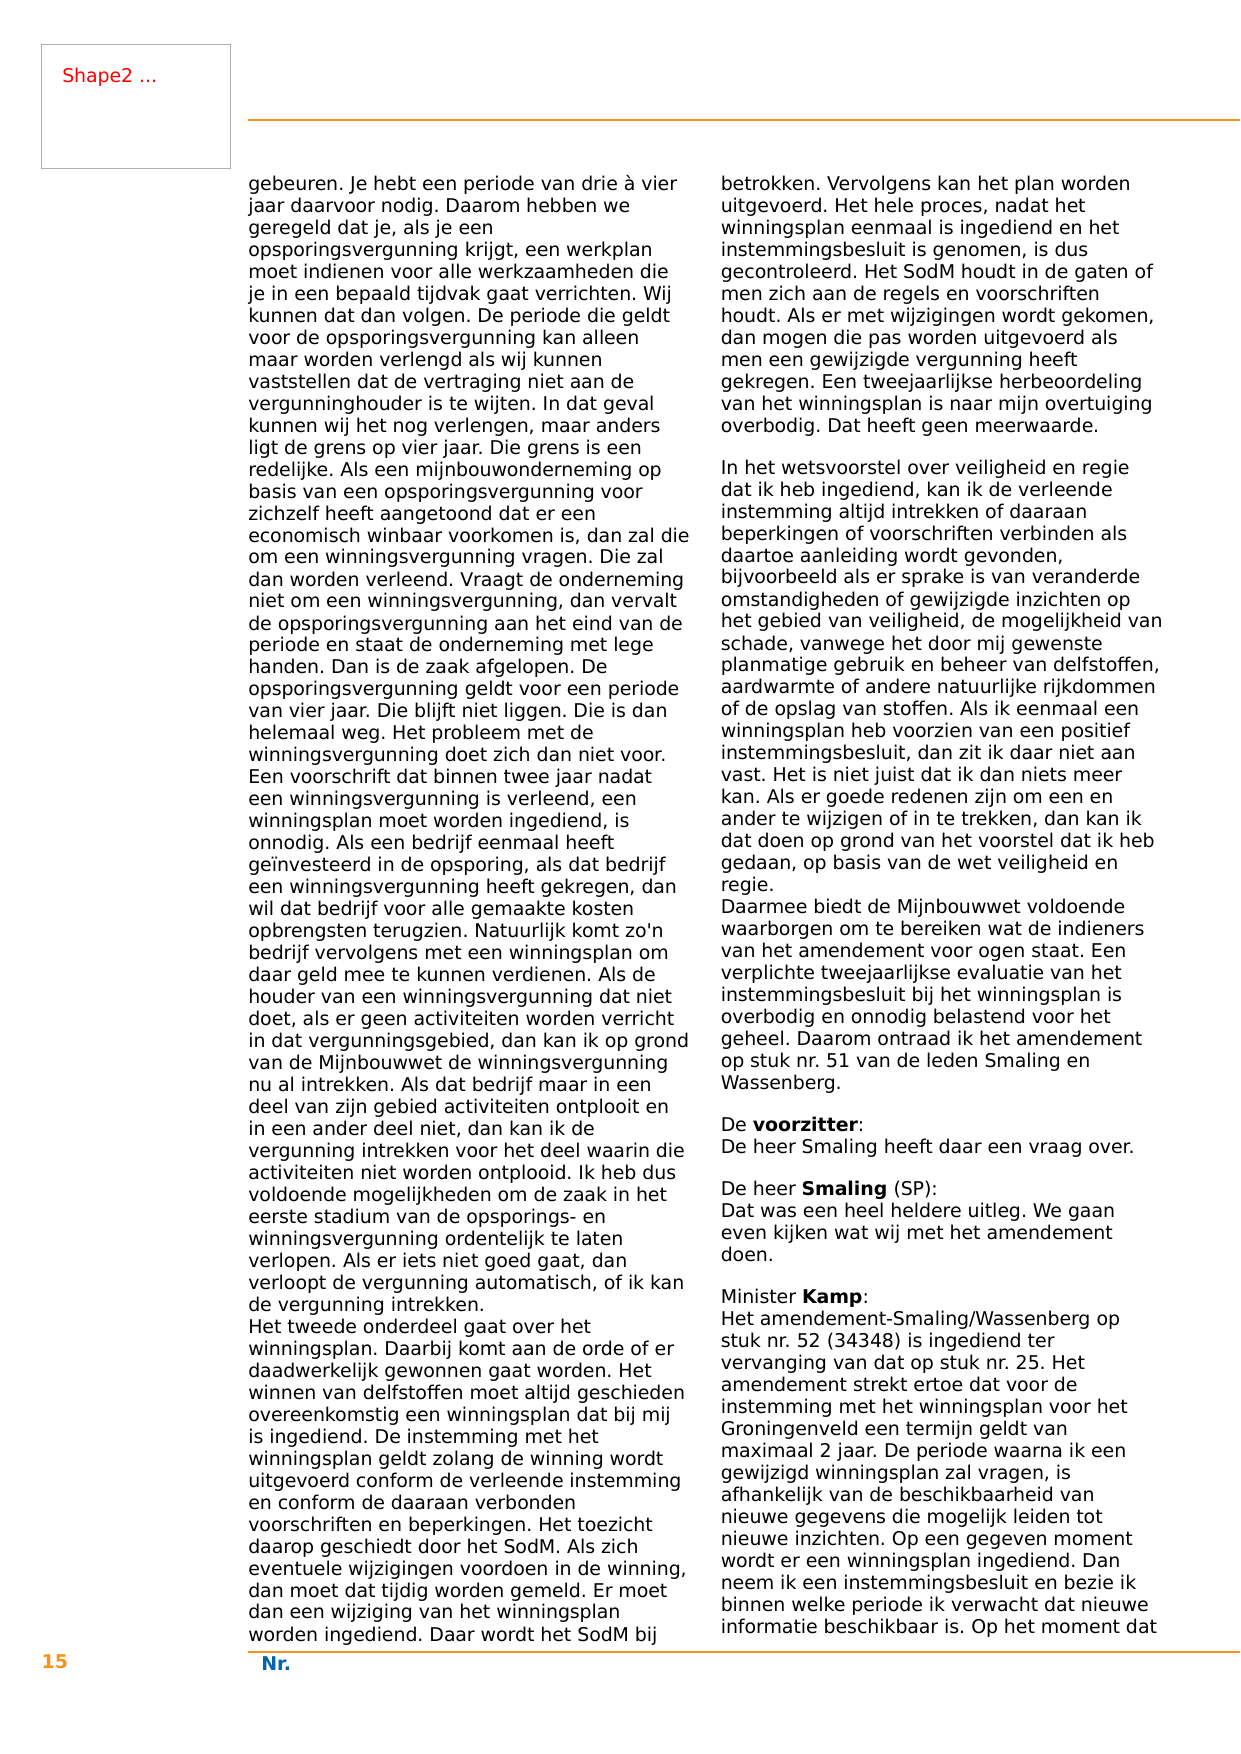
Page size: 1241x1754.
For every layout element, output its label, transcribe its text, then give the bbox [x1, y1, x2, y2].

text gebeuren. Je hebt een periode van drie à vier jaar daarvoor nodig. Daarom hebben we geregeld dat je, als je een opsporingsvergunning krijgt, een werkplan moet indienen voor alle werkzaamheden die je in een bepaald tijdvak gaat verrichten. Wij kunnen dat dan volgen. De periode die geldt voor de opsporingsvergunning kan alleen maar worden verlengd als wij kunnen vaststellen dat de vertraging niet aan de vergunninghouder is te wijten. In dat geval kunnen wij het nog verlengen, maar anders ligt de grens op vier jaar. Die grens is een redelijke. Als een mijnbouwonderneming op basis van een opsporingsvergunning voor zichzelf heeft aangetoond dat er een economisch winbaar voorkomen is, dan zal die om een winningsvergunning vragen. Die zal dan worden verleend. Vraagt de onderneming niet om een winningsvergunning, dan vervalt de opsporingsvergunning aan het eind van de periode en staat de onderneming met lege handen. Dan is de zaak afgelopen. De opsporingsvergunning geldt voor een periode van vier jaar. Die blijft niet liggen. Die is dan helemaal weg. Het probleem met de winningsvergunning doet zich dan niet voor. [248, 173, 691, 766]
text De heer Smaling (SP): [721, 1178, 1163, 1200]
text Daarmee biedt de Mijnbouwwet voldoende waarborgen om te bereiken wat de indieners van het amendement voor ogen staat. Een verplichte tweejaarlijkse evaluatie van het instemmingsbesluit bij het winningsplan is overbodig en onnodig belastend voor het geheel. Daarom ontraad ik het amendement op stuk nr. 51 van de leden Smaling en Wassenberg. [721, 896, 1163, 1094]
text In het wetsvoorstel over veiligheid en regie dat ik heb ingediend, kan ik de verleende instemming altijd intrekken of daaraan beperkingen of voorschriften verbinden als daartoe aanleiding wordt gevonden, bijvoorbeeld als er sprake is van veranderde omstandigheden of gewijzigde inzichten op het gebied van veiligheid, de mogelijkheid van schade, vanwege het door mij gewenste planmatige gebruik en beheer van delfstoffen, aardwarmte of andere natuurlijke rijkdommen of de opslag van stoffen. Als ik eenmaal een winningsplan heb voorzien van een positief instemmingsbesluit, dan zit ik daar niet aan vast. Het is niet juist dat ik dan niets meer kan. Als er goede redenen zijn om een en ander te wijzigen of in te trekken, dan kan ik dat doen op grond van het voorstel dat ik heb gedaan, op basis van de wet veiligheid en regie. [721, 457, 1163, 896]
text De heer Smaling heeft daar een vraag over. [721, 1136, 1163, 1158]
text Minister Kamp: [721, 1286, 1163, 1308]
text De voorzitter: [721, 1114, 1163, 1136]
text Het tweede onderdeel gaat over het winningsplan. Daarbij komt aan de orde of er daadwerkelijk gewonnen gaat worden. Het winnen van delfstoffen moet altijd geschieden overeenkomstig een winningsplan dat bij mij is ingediend. De instemming met het winningsplan geldt zolang de winning wordt uitgevoerd conform de verleende instemming en conform de daaraan verbonden voorschriften en beperkingen. Het toezicht daarop geschiedt door het SodM. Als zich eventuele wijzigingen voordoen in de winning, dan moet dat tijdig worden gemeld. Er moet dan een wijziging van het winningsplan worden ingediend. Daar wordt het SodM bij [248, 1316, 691, 1645]
text Dat was een heel heldere uitleg. We gaan even kijken wat wij met het amendement doen. [721, 1200, 1163, 1266]
text Een voorschrift dat binnen twee jaar nadat een winningsvergunning is verleend, een winningsplan moet worden ingediend, is onnodig. Als een bedrijf eenmaal heeft geïnvesteerd in de opsporing, als dat bedrijf een winningsvergunning heeft gekregen, dan wil dat bedrijf voor alle gemaakte kosten opbrengsten terugzien. Natuurlijk komt zo'n bedrijf vervolgens met een winningsplan om daar geld mee te kunnen verdienen. Als de houder van een winningsvergunning dat niet doet, als er geen activiteiten worden verricht in dat vergunningsgebied, dan kan ik op grond van de Mijnbouwwet de winningsvergunning nu al intrekken. Als dat bedrijf maar in een deel van zijn gebied activiteiten ontplooit en in een ander deel niet, dan kan ik de vergunning intrekken voor het deel waarin die activiteiten niet worden ontplooid. Ik heb dus voldoende mogelijkheden om de zaak in het eerste stadium van de opsporings- en winningsvergunning ordentelijk te laten verlopen. Als er iets niet goed gaat, dan verloopt de vergunning automatisch, of ik kan de vergunning intrekken. [248, 766, 691, 1316]
text Het amendement-Smaling/Wassenberg op stuk nr. 52 (34348) is ingediend ter vervanging van dat op stuk nr. 25. Het amendement strekt ertoe dat voor de instemming met het winningsplan voor het Groningenveld een termijn geldt van maximaal 2 jaar. De periode waarna ik een gewijzigd winningsplan zal vragen, is afhankelijk van de beschikbaarheid van nieuwe gegevens die mogelijk leiden tot nieuwe inzichten. Op een gegeven moment wordt er een winningsplan ingediend. Dan neem ik een instemmingsbesluit en bezie ik binnen welke periode ik verwacht dat nieuwe informatie beschikbaar is. Op het moment dat [721, 1308, 1163, 1637]
text betrokken. Vervolgens kan het plan worden uitgevoerd. Het hele proces, nadat het winningsplan eenmaal is ingediend en het instemmingsbesluit is genomen, is dus gecontroleerd. Het SodM houdt in de gaten of men zich aan de regels en voorschriften houdt. Als er met wijzigingen wordt gekomen, dan mogen die pas worden uitgevoerd als men een gewijzigde vergunning heeft gekregen. Een tweejaarlijkse herbeoordeling van het winningsplan is naar mijn overtuiging overbodig. Dat heeft geen meerwaarde. [721, 173, 1163, 437]
